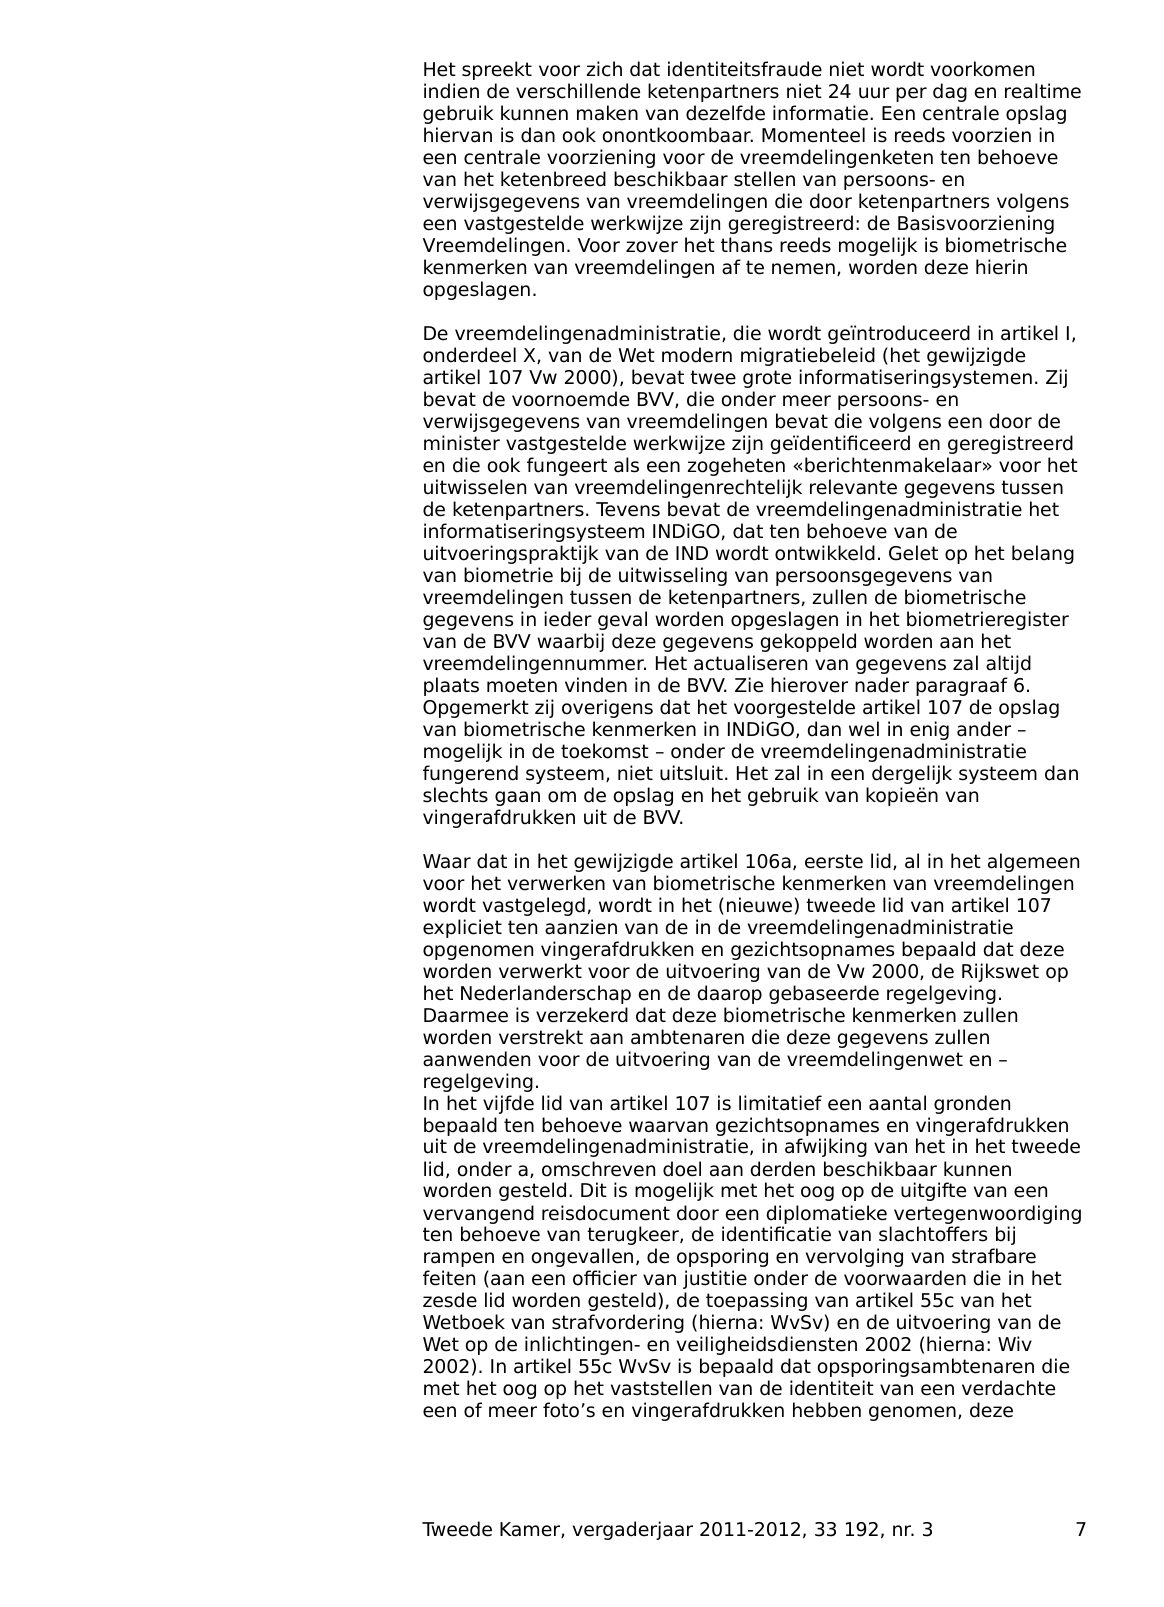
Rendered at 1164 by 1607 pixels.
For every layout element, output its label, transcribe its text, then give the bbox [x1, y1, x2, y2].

text Waar dat in het gewijzigde artikel 106a, eerste lid, al in het algemeen voor het verwerken van biometrische kenmerken van vreemdelingen wordt vastgelegd, wordt in het (nieuwe) tweede lid van artikel 107 expliciet ten aanzien van de in de vreemdelingenadministratie opgenomen vingerafdrukken en gezichtsopnames bepaald dat deze worden verwerkt voor de uitvoering van de Vw 2000, de Rijkswet op het Nederlanderschap en de daarop gebaseerde regelgeving. Daarmee is verzekerd dat deze biometrische kenmerken zullen worden verstrekt aan ambtenaren die deze gegevens zullen aanwenden voor de uitvoering van de vreemdelingenwet en – regelgeving. [422, 851, 1087, 1092]
text Het spreekt voor zich dat identiteitsfraude niet wordt voorkomen indien de verschillende ketenpartners niet 24 uur per dag en realtime gebruik kunnen maken van dezelfde informatie. Een centrale opslag hiervan is dan ook onontkoombaar. Momenteel is reeds voorzien in een centrale voorziening voor de vreemdelingenketen ten behoeve van het ketenbreed beschikbaar stellen van persoons- en verwijsgegevens van vreemdelingen die door ketenpartners volgens een vastgestelde werkwijze zijn geregistreerd: de Basisvoorziening Vreemdelingen. Voor zover het thans reeds mogelijk is biometrische kenmerken van vreemdelingen af te nemen, worden deze hierin opgeslagen. [422, 59, 1087, 301]
text In het vijfde lid van artikel 107 is limitatief een aantal gronden bepaald ten behoeve waarvan gezichtsopnames en vingerafdrukken uit de vreemdelingenadministratie, in afwijking van het in het tweede lid, onder a, omschreven doel aan derden beschikbaar kunnen worden gesteld. Dit is mogelijk met het oog op de uitgifte van een vervangend reisdocument door een diplomatieke vertegenwoordiging ten behoeve van terugkeer, de identificatie van slachtoffers bij rampen en ongevallen, de opsporing en vervolging van strafbare feiten (aan een officier van justitie onder de voorwaarden die in het zesde lid worden gesteld), de toepassing van artikel 55c van het Wetboek van strafvordering (hierna: WvSv) en de uitvoering van de Wet op de inlichtingen- en veiligheidsdiensten 2002 (hierna: Wiv 2002). In artikel 55c WvSv is bepaald dat opsporingsambtenaren die met het oog op het vaststellen van de identiteit van een verdachte een of meer foto’s en vingerafdrukken hebben genomen, deze [422, 1092, 1087, 1422]
text De vreemdelingenadministratie, die wordt geïntroduceerd in artikel I, onderdeel X, van de Wet modern migratiebeleid (het gewijzigde artikel 107 Vw 2000), bevat twee grote informatiseringsystemen. Zij bevat de voornoemde BVV, die onder meer persoons- en verwijsgegevens van vreemdelingen bevat die volgens een door de minister vastgestelde werkwijze zijn geïdentificeerd en geregistreerd en die ook fungeert als een zogeheten «berichtenmakelaar» voor het uitwisselen van vreemdelingenrechtelijk relevante gegevens tussen de ketenpartners. Tevens bevat de vreemdelingenadministratie het informatiseringsysteem INDiGO, dat ten behoeve van de uitvoeringspraktijk van de IND wordt ontwikkeld. Gelet op het belang van biometrie bij de uitwisseling van persoonsgegevens van vreemdelingen tussen de ketenpartners, zullen de biometrische gegevens in ieder geval worden opgeslagen in het biometrieregister van de BVV waarbij deze gegevens gekoppeld worden aan het vreemdelingennummer. Het actualiseren van gegevens zal altijd plaats moeten vinden in de BVV. Zie hierover nader paragraaf 6. Opgemerkt zij overigens dat het voorgestelde artikel 107 de opslag van biometrische kenmerken in INDiGO, dan wel in enig ander – mogelijk in de toekomst – onder de vreemdelingenadministratie fungerend systeem, niet uitsluit. Het zal in een dergelijk systeem dan slechts gaan om de opslag en het gebruik van kopieën van vingerafdrukken uit de BVV. [422, 323, 1087, 828]
